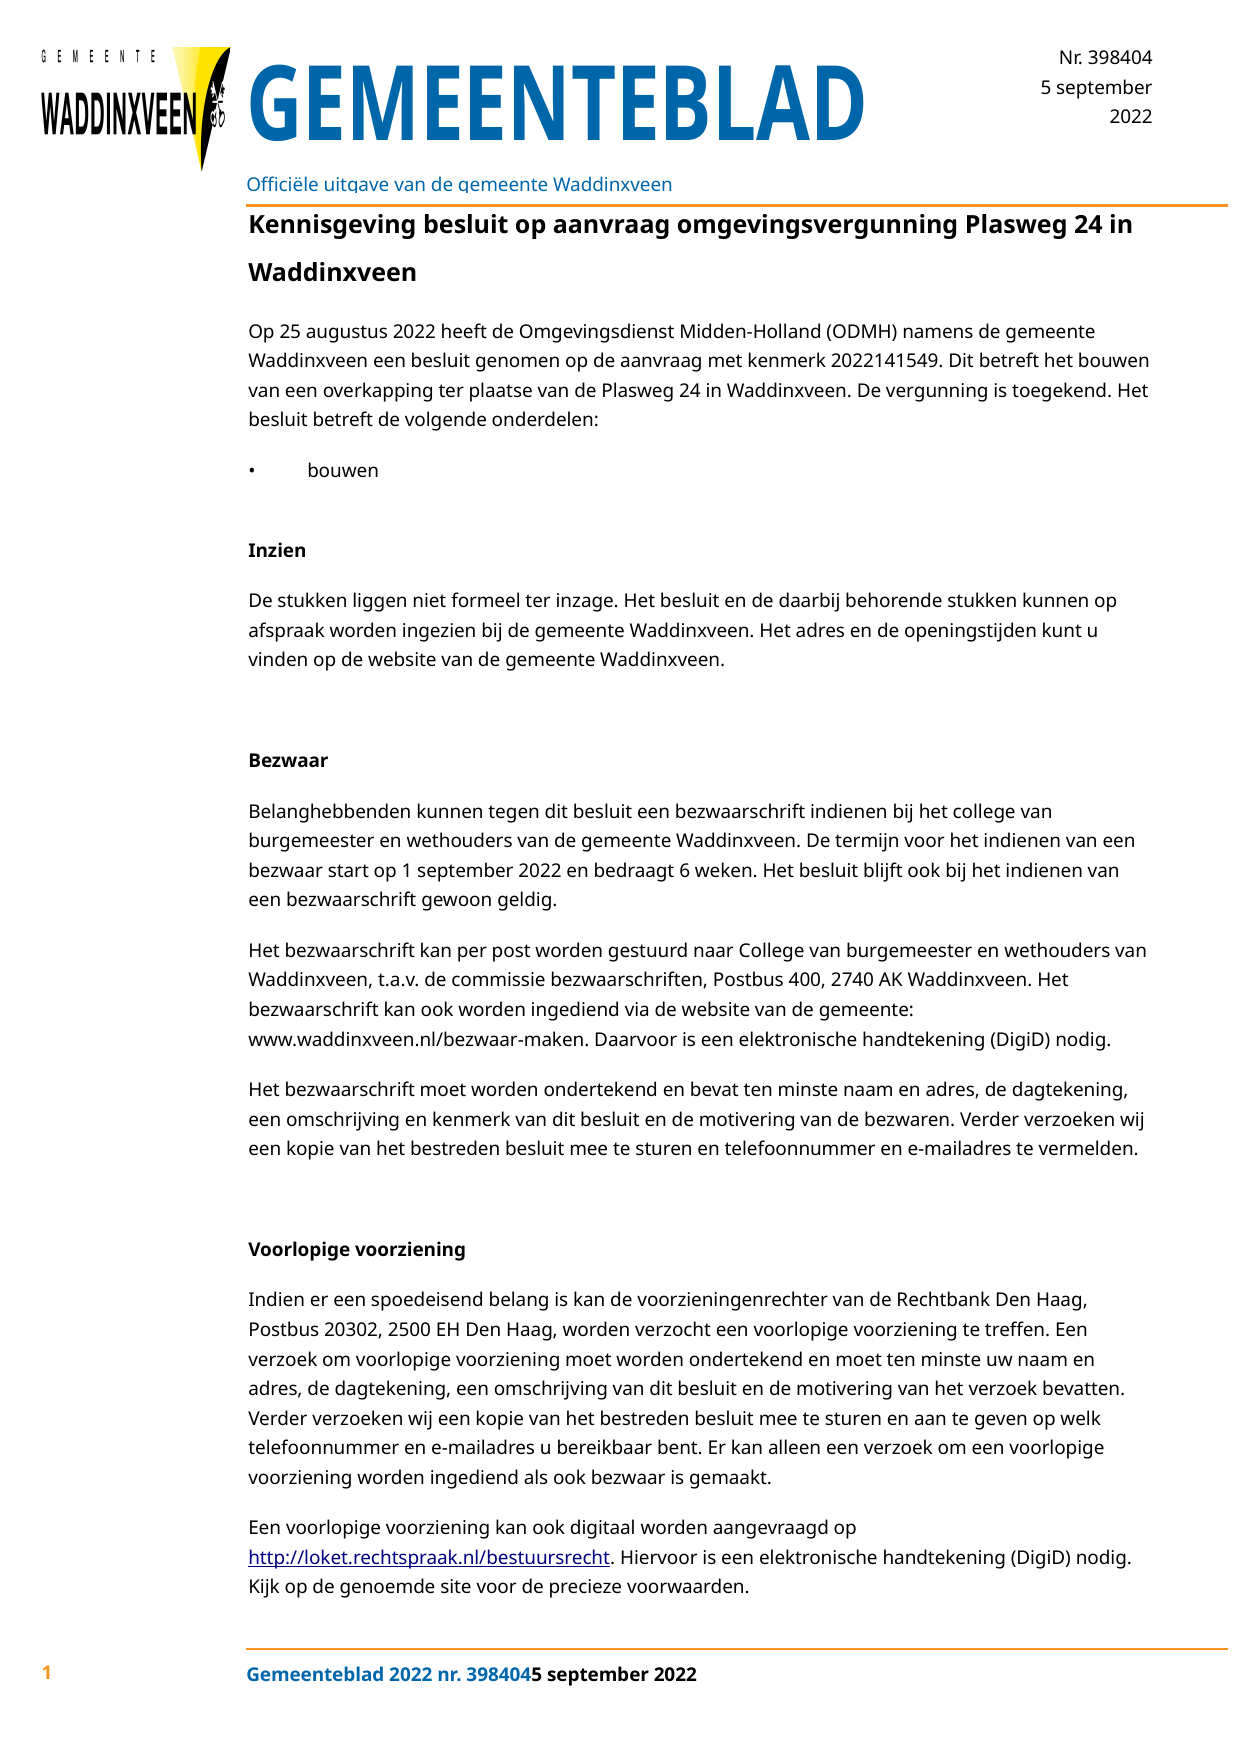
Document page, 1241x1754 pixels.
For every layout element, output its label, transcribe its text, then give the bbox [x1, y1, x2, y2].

text Bezwaar [248, 747, 1152, 773]
text Het bezwaarschrift moet worden ondertekend en bevat ten minste naam en adres, de dagtekening, een omschrijving en kenmerk van dit besluit en de motivering van de bezwaren. Verder verzoeken wij een kopie van het bestreden besluit mee te sturen en telefoonnummer en e-mailadres te vermelden. [248, 1076, 1152, 1161]
text De stukken liggen niet formeel ter inzage. Het besluit en de daarbij behorende stukken kunnen op afspraak worden ingezien bij de gemeente Waddinxveen. Het adres en de openingstijden kunt u vinden op de website van de gemeente Waddinxveen. [248, 587, 1152, 672]
text Kennisgeving besluit op aanvraag omgevingsvergunning Plasweg 24 in Waddinxveen [248, 207, 1152, 288]
text Een voorlopige voorziening kan ook digitaal worden aangevraagd op http://loket.rechtspraak.nl/bestuursrecht. Hiervoor is een elektronische handtekening (DigiD) nodig. Kijk op de genoemde site voor de precieze voorwaarden. [248, 1514, 1152, 1599]
text Inzien [248, 537, 1152, 563]
list bouwen [248, 457, 1152, 483]
picture [41, 47, 231, 172]
text Belanghebbenden kunnen tegen dit besluit een bezwaarschrift indienen bij het college van burgemeester en wethouders van de gemeente Waddinxveen. De termijn voor het indienen van een bezwaar start op 1 september 2022 en bedraagt 6 weken. Het besluit blijft ook bij het indienen van een bezwaarschrift gewoon geldig. [248, 798, 1152, 912]
text Voorlopige voorziening [248, 1236, 1152, 1262]
text Indien er een spoedeisend belang is kan de voorzieningenrechter van de Rechtbank Den Haag, Postbus 20302, 2500 EH Den Haag, worden verzocht een voorlopige voorziening te treffen. Een verzoek om voorlopige voorziening moet worden ondertekend en moet ten minste uw naam en adres, de dagtekening, een omschrijving van dit besluit en de motivering van het verzoek bevatten. Verder verzoeken wij een kopie van het bestreden besluit mee te sturen en aan te geven op welk telefoonnummer en e-mailadres u bereikbaar bent. Er kan alleen een verzoek om een voorlopige voorziening worden ingediend als ook bezwaar is gemaakt. [248, 1287, 1152, 1490]
text Het bezwaarschrift kan per post worden gestuurd naar College van burgemeester en wethouders van Waddinxveen, t.a.v. de commissie bezwaarschriften, Postbus 400, 2740 AK Waddinxveen. Het bezwaarschrift kan ook worden ingediend via de website van de gemeente: www.waddinxveen.nl/bezwaar-maken. Daarvoor is een elektronische handtekening (DigiD) nodig. [248, 937, 1152, 1052]
text Op 25 augustus 2022 heeft de Omgevingsdienst Midden-Holland (ODMH) namens de gemeente Waddinxveen een besluit genomen op de aanvraag met kenmerk 2022141549. Dit betreft het bouwen van een overkapping ter plaatse van de Plasweg 24 in Waddinxveen. De vergunning is toegekend. Het besluit betreft de volgende onderdelen: [248, 318, 1152, 432]
